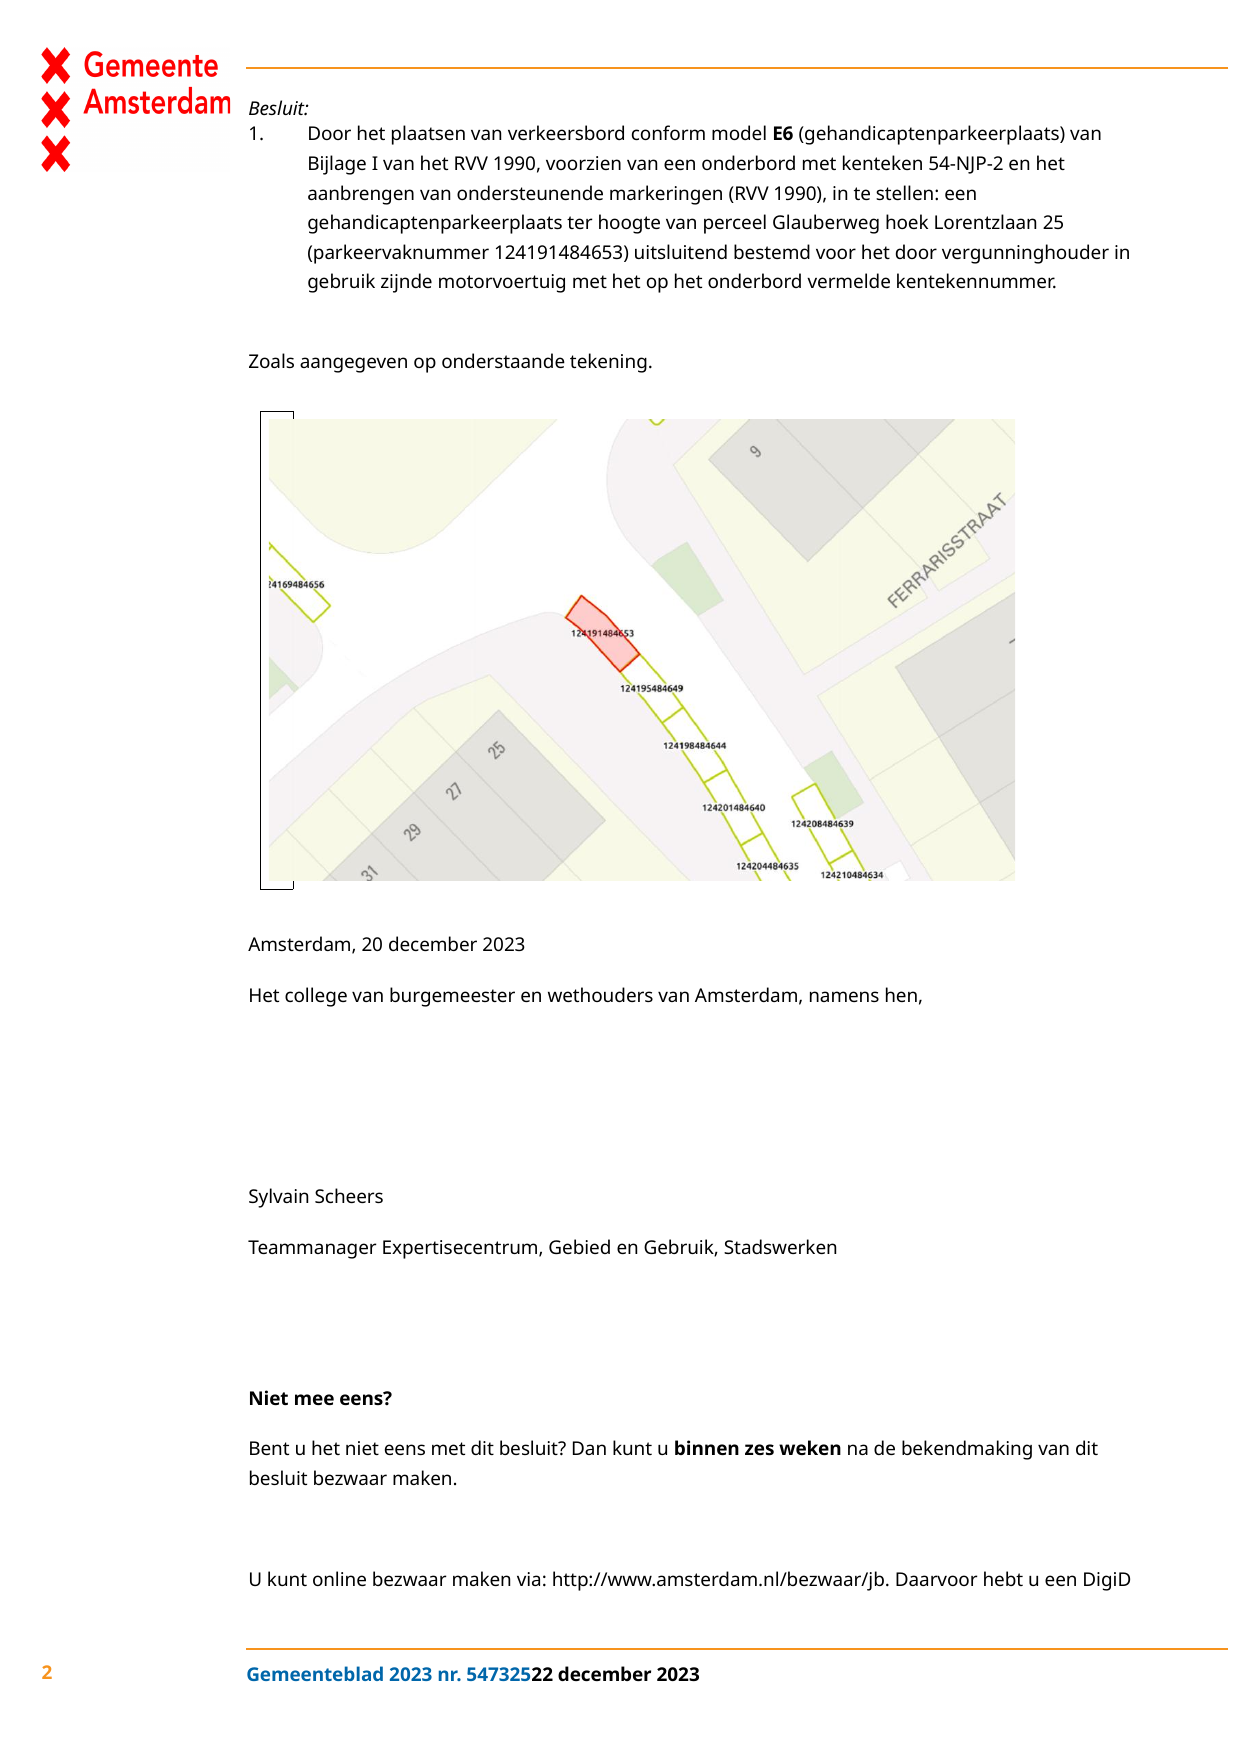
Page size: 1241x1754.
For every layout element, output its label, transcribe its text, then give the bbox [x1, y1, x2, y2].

text Niet mee eens? [248, 1385, 1152, 1411]
text Zoals aangegeven op onderstaande tekening. [248, 348, 1152, 374]
list Door het plaatsen van verkeersbord conform model E6 (gehandicaptenparkeerplaats) van Bijlage I van het RVV 1990, voorzien van een onderbord met kenteken 54-NJP-2 en het aanbrengen van ondersteunende markeringen (RVV 1990), in te stellen: een gehandicaptenparkeerplaats ter hoogte van perceel Glauberweg hoek Lorentzlaan 25 (parkeervaknummer 124191484653) uitsluitend bestemd voor het door vergunninghouder in gebruik zijnde motorvoertuig met het op het onderbord vermelde kentekennummer. [248, 121, 1152, 294]
text Amsterdam, 20 december 2023 [248, 931, 1152, 957]
text Sylvain Scheers [248, 1183, 1152, 1209]
text U kunt online bezwaar maken via: http://www.amsterdam.nl/bezwaar/jb. Daarvoor hebt u een DigiD [248, 1566, 1152, 1592]
text Teammanager Expertisecentrum, Gebied en Gebruik, Stadswerken [248, 1234, 1152, 1260]
text Besluit: [248, 95, 1152, 121]
text Bent u het niet eens met dit besluit? Dan kunt u binnen zes weken na de bekendmaking van dit besluit bezwaar maken. [248, 1436, 1152, 1491]
picture [268, 419, 1016, 881]
picture [41, 47, 231, 172]
text Het college van burgemeester en wethouders van Amsterdam, namens hen, [248, 982, 1152, 1008]
